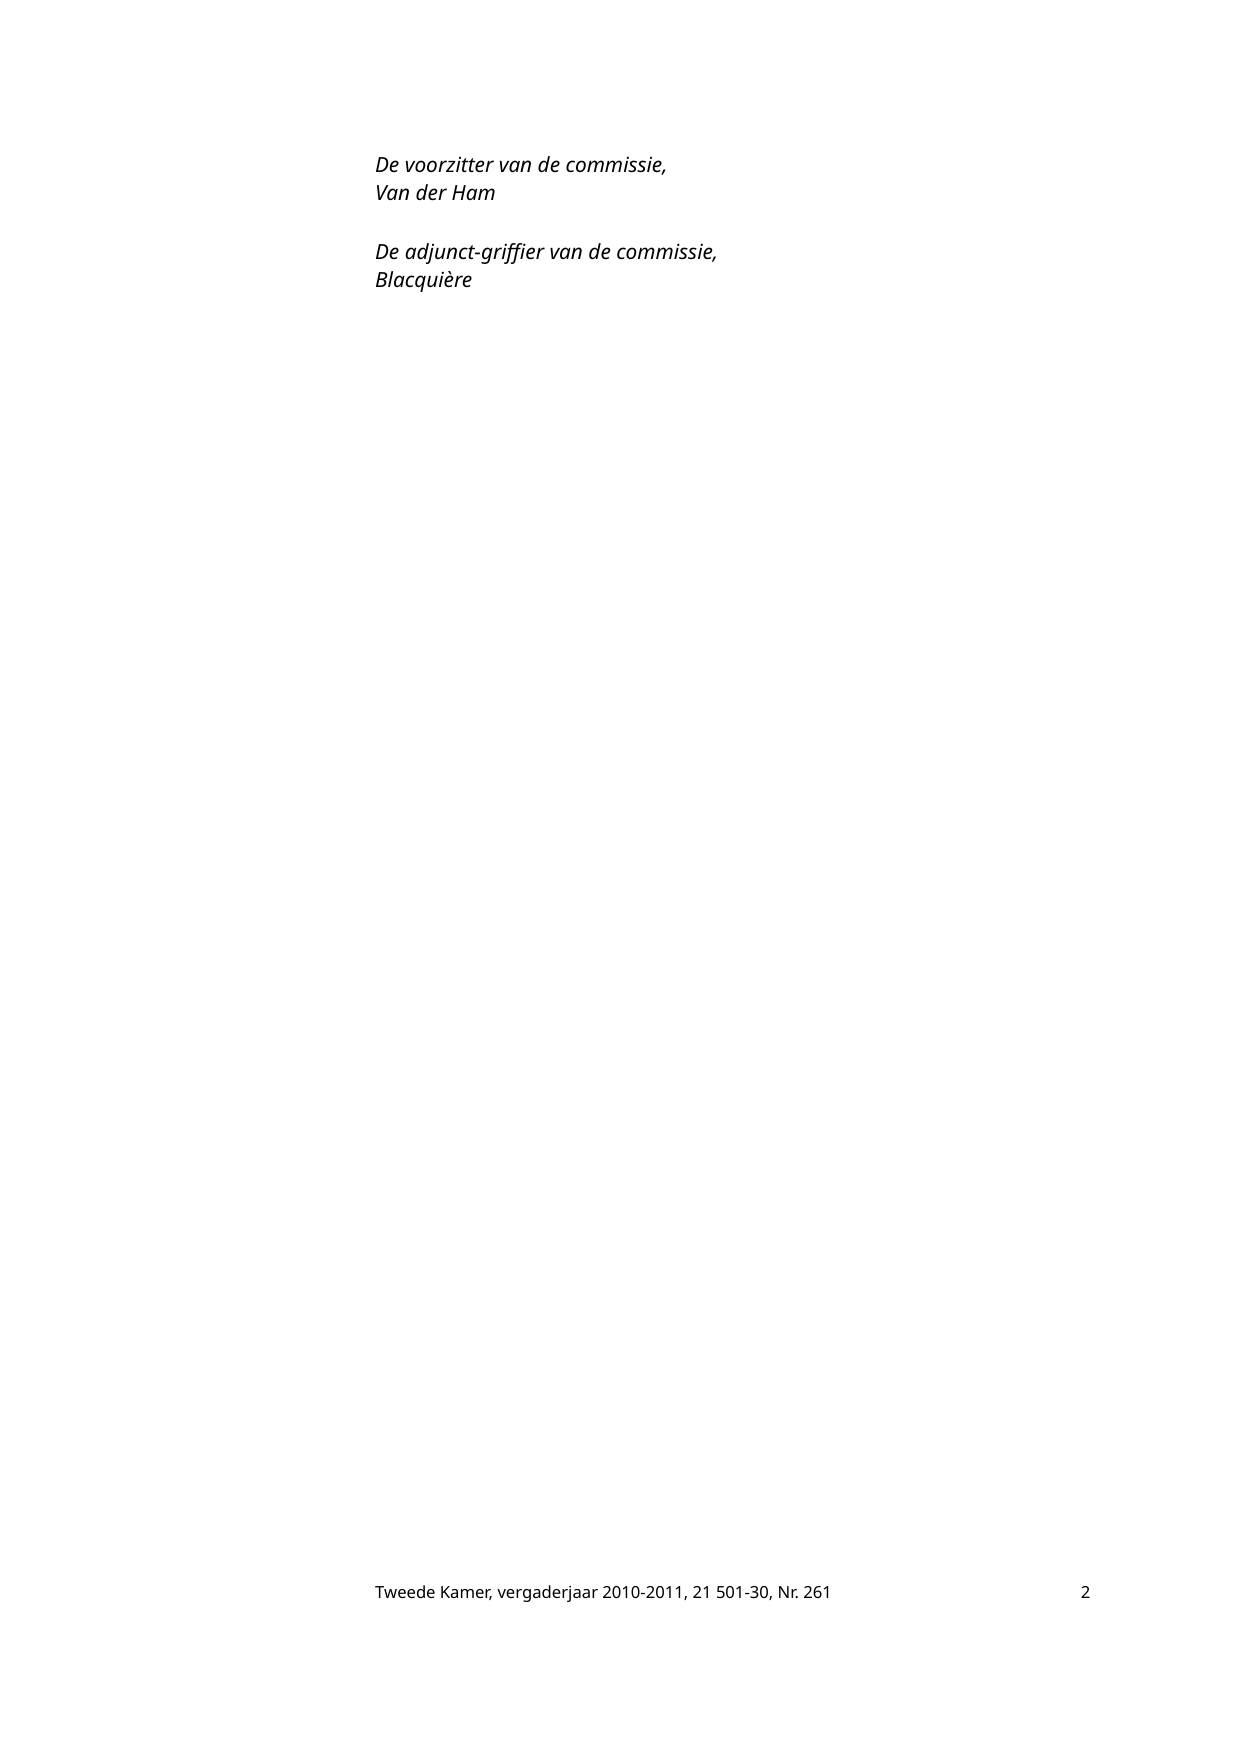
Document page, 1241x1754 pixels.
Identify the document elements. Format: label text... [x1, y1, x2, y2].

text Van der Ham [375, 178, 1090, 207]
text De voorzitter van de commissie, [375, 150, 1090, 178]
text De adjunct-griffier van de commissie, [375, 237, 1090, 265]
text Blacquière [375, 265, 1090, 294]
